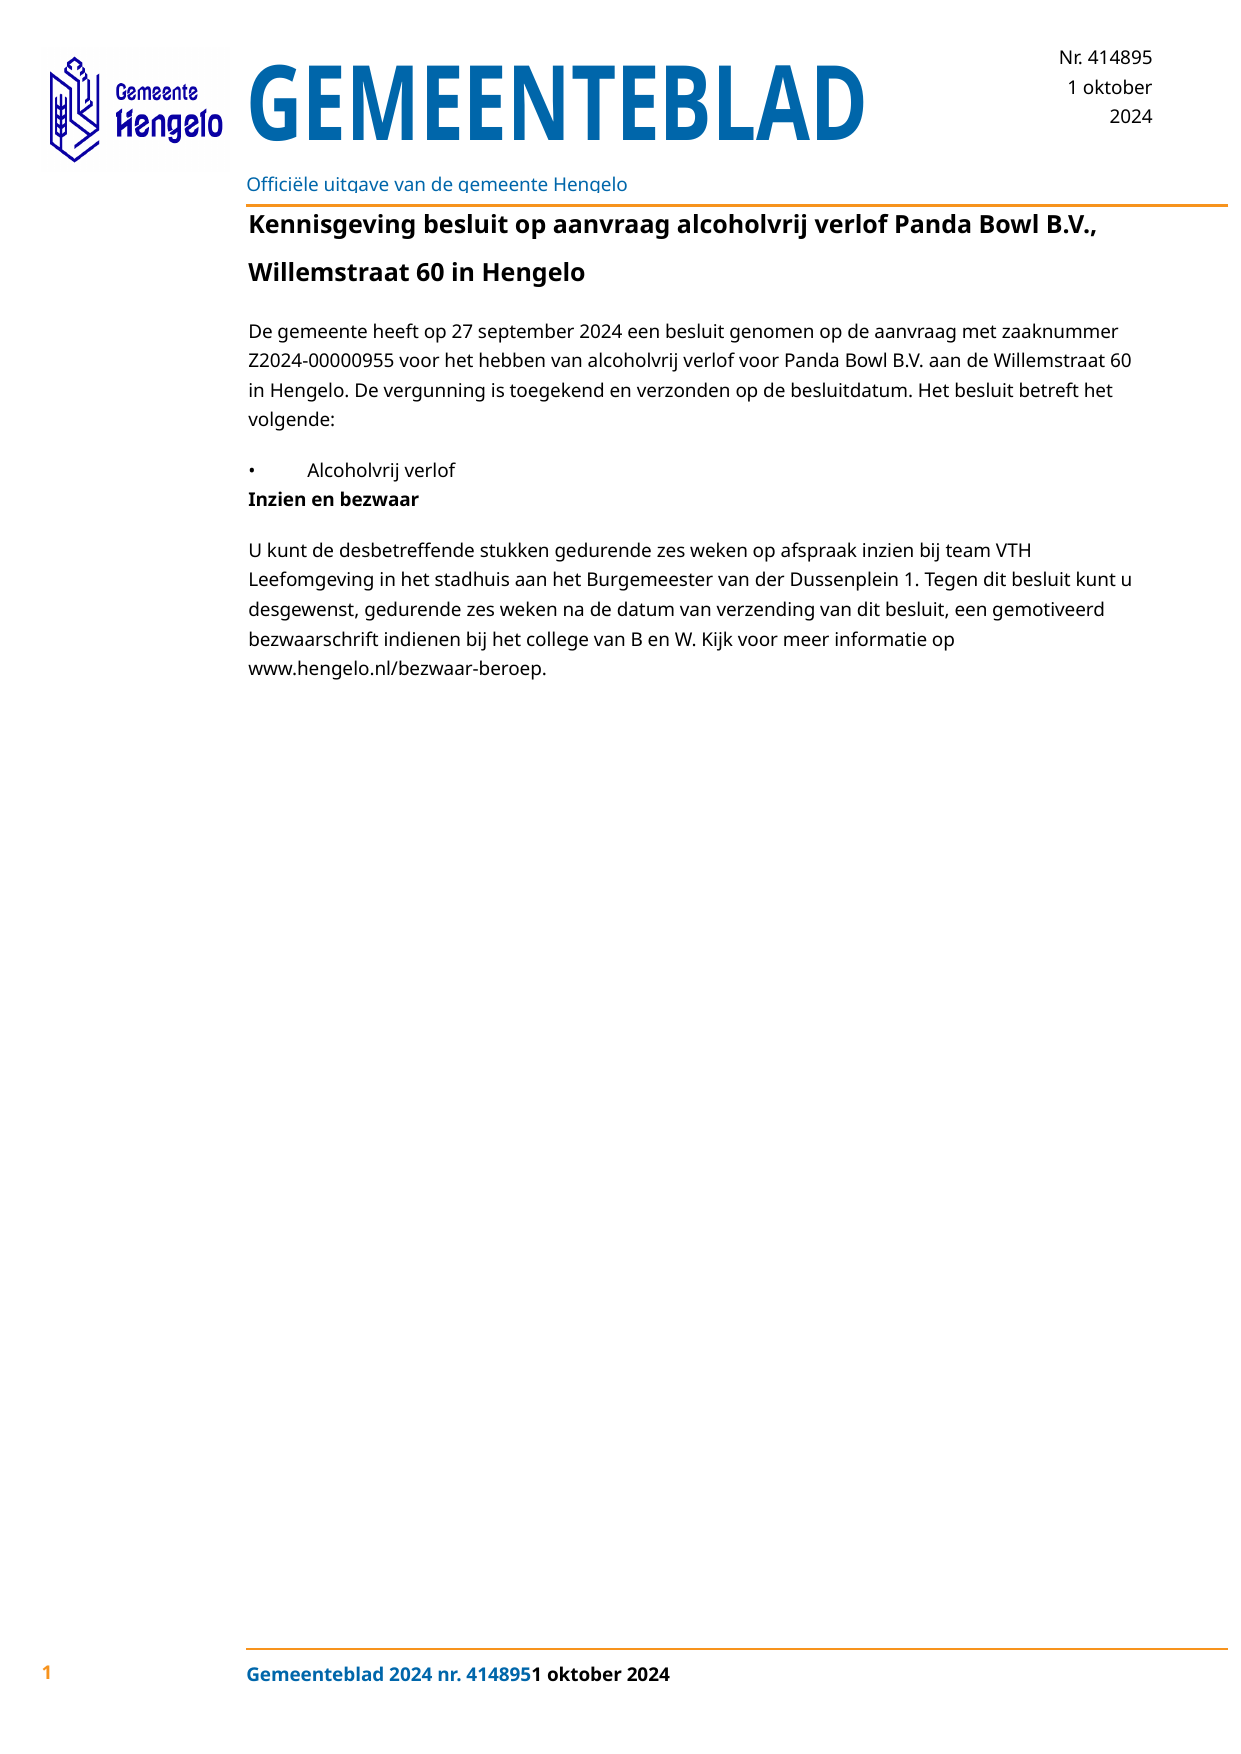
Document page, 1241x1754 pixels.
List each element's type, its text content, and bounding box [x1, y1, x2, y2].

picture [41, 47, 231, 172]
text Inzien en bezwaar [248, 487, 1152, 512]
text Kennisgeving besluit op aanvraag alcoholvrij verlof Panda Bowl B.V., Willemstraat 60 in Hengelo [248, 207, 1152, 288]
text U kunt de desbetreffende stukken gedurende zes weken op afspraak inzien bij team VTH Leefomgeving in het stadhuis aan het Burgemeester van der Dussenplein 1. Tegen dit besluit kunt u desgewenst, gedurende zes weken na de datum van verzending van dit besluit, een gemotiveerd bezwaarschrift indienen bij het college van B en W. Kijk voor meer informatie op www.hengelo.nl/bezwaar-beroep. [248, 537, 1152, 681]
text De gemeente heeft op 27 september 2024 een besluit genomen op de aanvraag met zaaknummer Z2024-00000955 voor het hebben van alcoholvrij verlof voor Panda Bowl B.V. aan de Willemstraat 60 in Hengelo. De vergunning is toegekend en verzonden op de besluitdatum. Het besluit betreft het volgende: [248, 318, 1152, 432]
list Alcoholvrij verlof [248, 457, 1152, 483]
